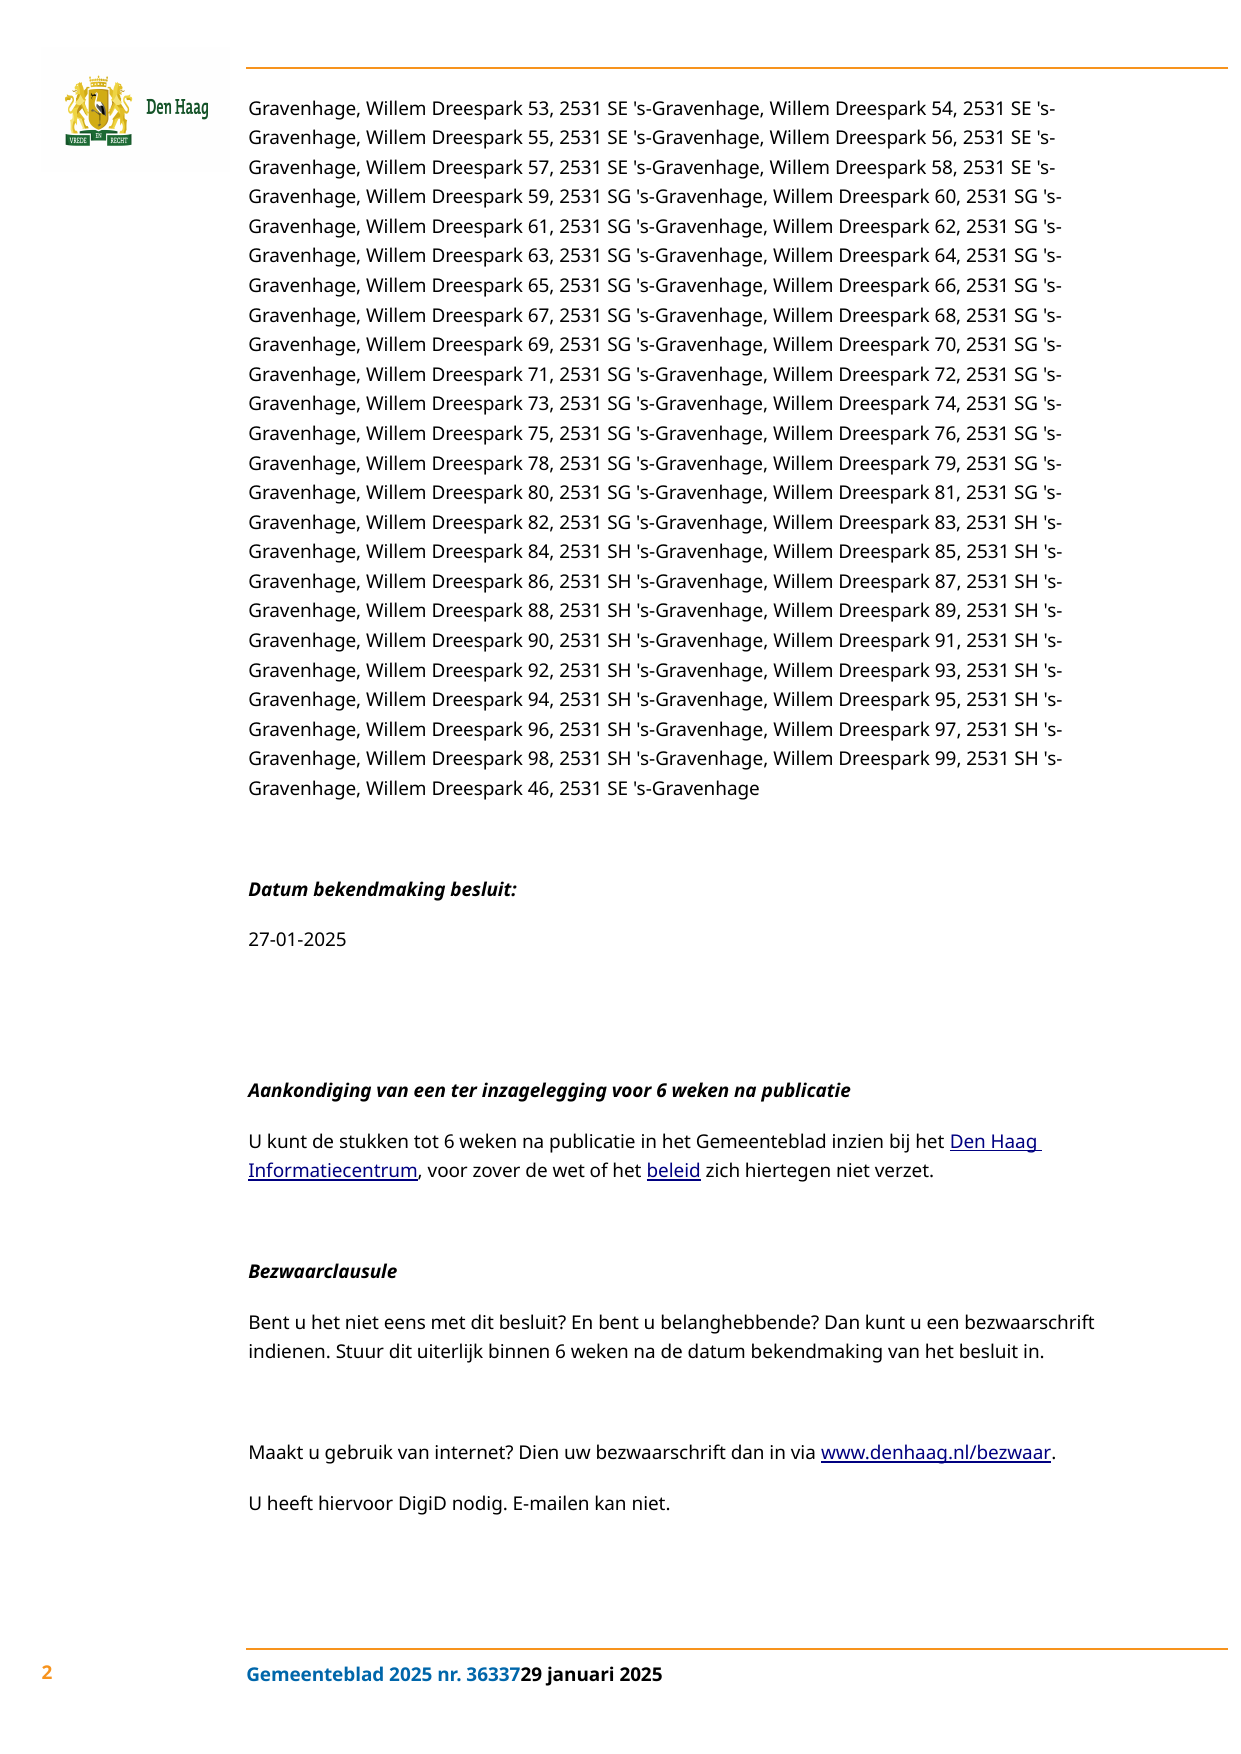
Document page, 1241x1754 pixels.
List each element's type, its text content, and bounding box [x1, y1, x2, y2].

text Aankondiging van een ter inzagelegging voor 6 weken na publicatie [248, 1078, 1152, 1103]
text Bent u het niet eens met dit besluit? En bent u belanghebbende? Dan kunt u een bezwaarschrift indienen. Stuur dit uiterlijk binnen 6 weken na de datum bekendmaking van het besluit in. [248, 1309, 1152, 1364]
picture [41, 47, 231, 172]
text Datum bekendmaking besluit: [248, 876, 1152, 902]
text Gravenhage, Willem Dreespark 53, 2531 SE 's-Gravenhage, Willem Dreespark 54, 2531 SE 's-Gravenhage, Willem Dreespark 55, 2531 SE 's-Gravenhage, Willem Dreespark 56, 2531 SE 's-Gravenhage, Willem Dreespark 57, 2531 SE 's-Gravenhage, Willem Dreespark 58, 2531 SE 's-Gravenhage, Willem Dreespark 59, 2531 SG 's-Gravenhage, Willem Dreespark 60, 2531 SG 's-Gravenhage, Willem Dreespark 61, 2531 SG 's-Gravenhage, Willem Dreespark 62, 2531 SG 's-Gravenhage, Willem Dreespark 63, 2531 SG 's-Gravenhage, Willem Dreespark 64, 2531 SG 's-Gravenhage, Willem Dreespark 65, 2531 SG 's-Gravenhage, Willem Dreespark 66, 2531 SG 's-Gravenhage, Willem Dreespark 67, 2531 SG 's-Gravenhage, Willem Dreespark 68, 2531 SG 's-Gravenhage, Willem Dreespark 69, 2531 SG 's-Gravenhage, Willem Dreespark 70, 2531 SG 's-Gravenhage, Willem Dreespark 71, 2531 SG 's-Gravenhage, Willem Dreespark 72, 2531 SG 's-Gravenhage, Willem Dreespark 73, 2531 SG 's-Gravenhage, Willem Dreespark 74, 2531 SG 's-Gravenhage, Willem Dreespark 75, 2531 SG 's-Gravenhage, Willem Dreespark 76, 2531 SG 's-Gravenhage, Willem Dreespark 78, 2531 SG 's-Gravenhage, Willem Dreespark 79, 2531 SG 's-Gravenhage, Willem Dreespark 80, 2531 SG 's-Gravenhage, Willem Dreespark 81, 2531 SG 's-Gravenhage, Willem Dreespark 82, 2531 SG 's-Gravenhage, Willem Dreespark 83, 2531 SH 's-Gravenhage, Willem Dreespark 84, 2531 SH 's-Gravenhage, Willem Dreespark 85, 2531 SH 's-Gravenhage, Willem Dreespark 86, 2531 SH 's-Gravenhage, Willem Dreespark 87, 2531 SH 's-Gravenhage, Willem Dreespark 88, 2531 SH 's-Gravenhage, Willem Dreespark 89, 2531 SH 's-Gravenhage, Willem Dreespark 90, 2531 SH 's-Gravenhage, Willem Dreespark 91, 2531 SH 's-Gravenhage, Willem Dreespark 92, 2531 SH 's-Gravenhage, Willem Dreespark 93, 2531 SH 's-Gravenhage, Willem Dreespark 94, 2531 SH 's-Gravenhage, Willem Dreespark 95, 2531 SH 's-Gravenhage, Willem Dreespark 96, 2531 SH 's-Gravenhage, Willem Dreespark 97, 2531 SH 's-Gravenhage, Willem Dreespark 98, 2531 SH 's-Gravenhage, Willem Dreespark 99, 2531 SH 's-Gravenhage, Willem Dreespark 46, 2531 SE 's-Gravenhage [248, 95, 1152, 801]
text U heeft hiervoor DigiD nodig. E-mailen kan niet. [248, 1490, 1152, 1516]
text Bezwaarclausule [248, 1258, 1152, 1284]
text Maakt u gebruik van internet? Dien uw bezwaarschrift dan in via www.denhaag.nl/bezwaar. [248, 1439, 1152, 1465]
text U kunt de stukken tot 6 weken na publicatie in het Gemeenteblad inzien bij het Den Haag Informatiecentrum, voor zover de wet of het beleid zich hiertegen niet verzet. [248, 1128, 1152, 1183]
text 27-01-2025 [248, 926, 1152, 952]
